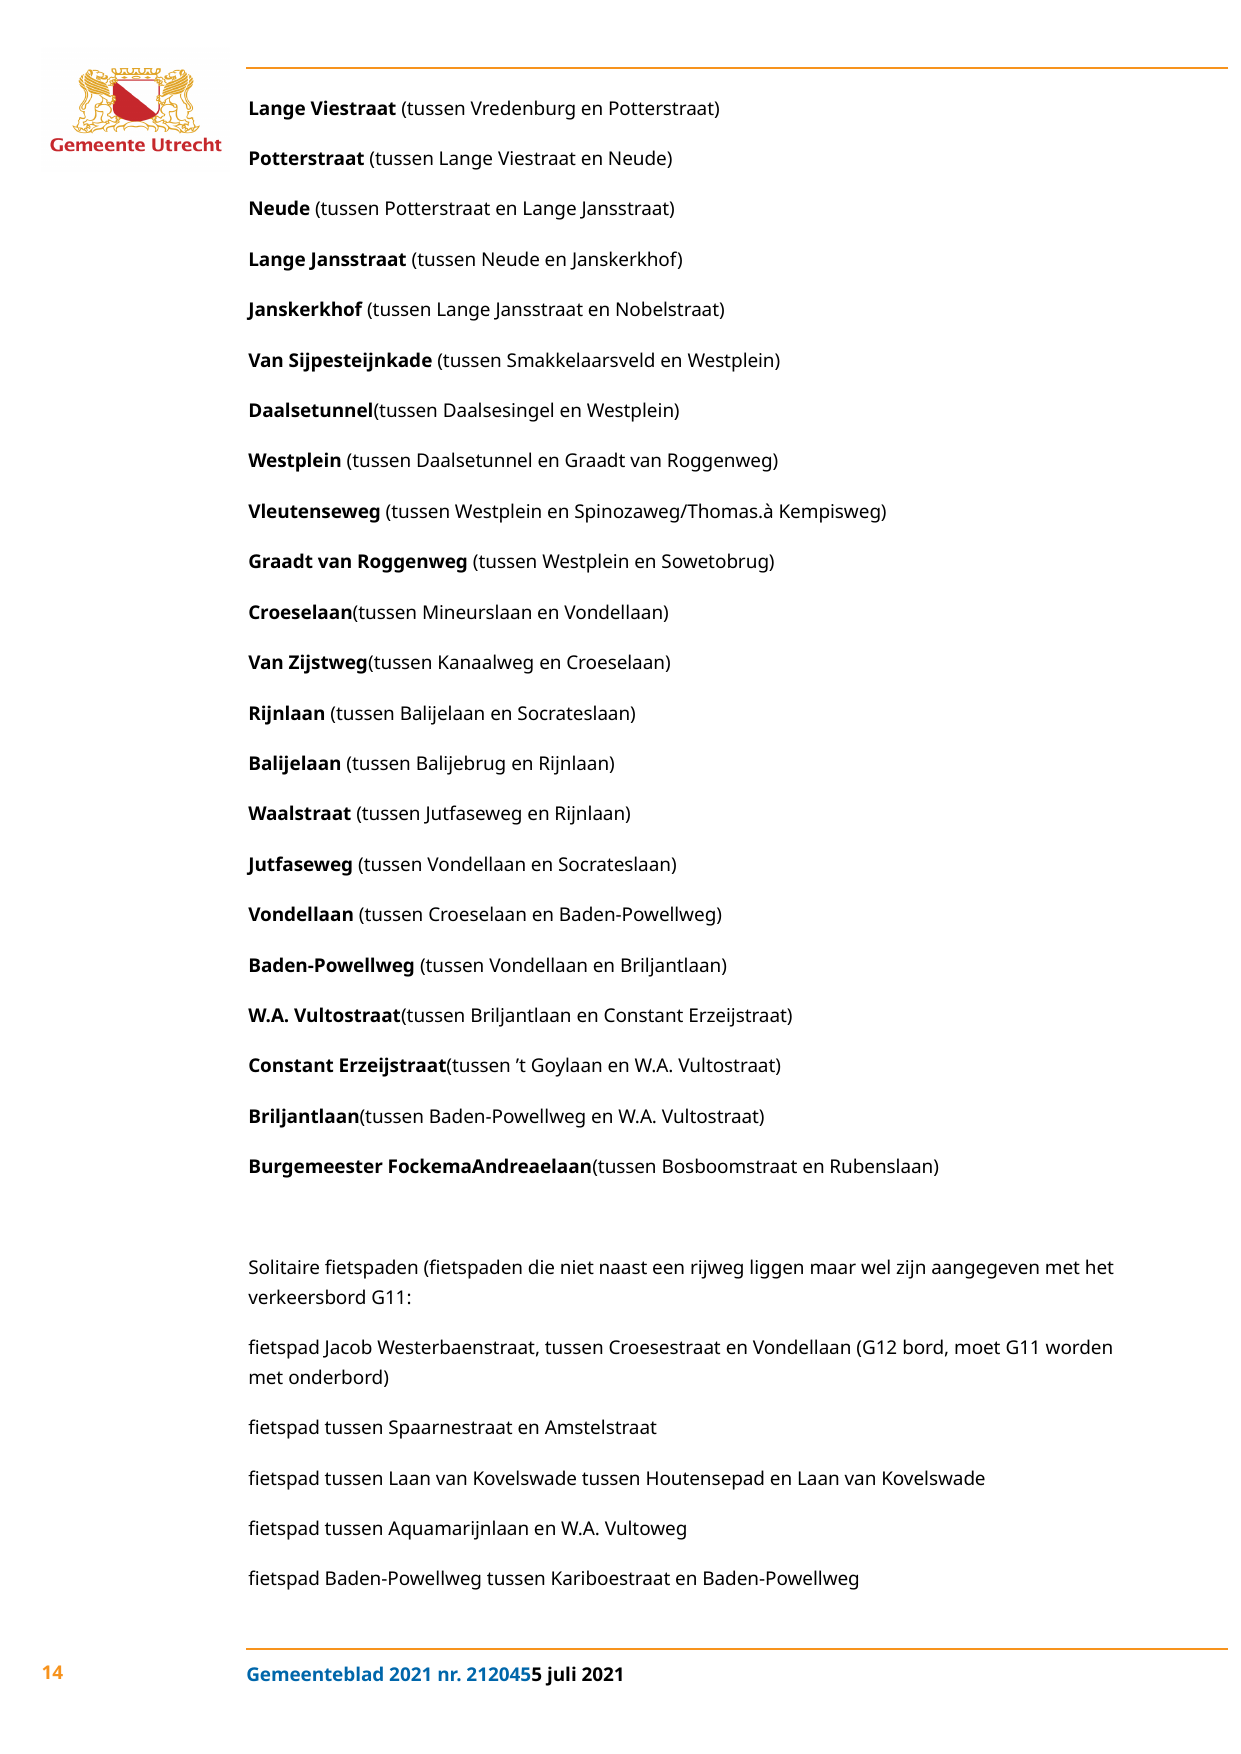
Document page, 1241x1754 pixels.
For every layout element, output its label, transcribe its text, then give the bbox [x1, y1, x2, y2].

text Baden-Powellweg (tussen Vondellaan en Briljantlaan) [248, 952, 1152, 978]
text Waalstraat (tussen Jutfaseweg en Rijnlaan) [248, 801, 1152, 826]
text Van Zijstweg(tussen Kanaalweg en Croeselaan) [248, 649, 1152, 675]
text fietspad tussen Aquamarijnlaan en W.A. Vultoweg [248, 1515, 1152, 1541]
text Westplein (tussen Daalsetunnel en Graadt van Roggenweg) [248, 448, 1152, 473]
text fietspad Jacob Westerbaenstraat, tussen Croesestraat en Vondellaan (G12 bord, moet G11 worden met onderbord) [248, 1334, 1152, 1390]
text Jutfaseweg (tussen Vondellaan en Socrateslaan) [248, 851, 1152, 877]
text Burgemeester FockemaAndreaelaan(tussen Bosboomstraat en Rubenslaan) [248, 1153, 1152, 1179]
text Rijnlaan (tussen Balijelaan en Socrateslaan) [248, 700, 1152, 726]
picture [41, 47, 231, 172]
text Lange Viestraat (tussen Vredenburg en Potterstraat) [248, 95, 1152, 121]
text Balijelaan (tussen Balijebrug en Rijnlaan) [248, 750, 1152, 776]
text Janskerkhof (tussen Lange Jansstraat en Nobelstraat) [248, 296, 1152, 322]
text Vleutenseweg (tussen Westplein en Spinozaweg/Thomas.à Kempisweg) [248, 498, 1152, 524]
text Lange Jansstraat (tussen Neude en Janskerkhof) [248, 246, 1152, 272]
text Van Sijpesteijnkade (tussen Smakkelaarsveld en Westplein) [248, 347, 1152, 373]
text Neude (tussen Potterstraat en Lange Jansstraat) [248, 196, 1152, 221]
text fietspad tussen Laan van Kovelswade tussen Houtensepad en Laan van Kovelswade [248, 1465, 1152, 1491]
text Daalsetunnel(tussen Daalsesingel en Westplein) [248, 397, 1152, 423]
text fietspad Baden-Powellweg tussen Kariboestraat en Baden-Powellweg [248, 1566, 1152, 1591]
text Vondellaan (tussen Croeselaan en Baden-Powellweg) [248, 901, 1152, 927]
text Graadt van Roggenweg (tussen Westplein en Sowetobrug) [248, 548, 1152, 574]
text fietspad tussen Spaarnestraat en Amstelstraat [248, 1414, 1152, 1440]
text Potterstraat (tussen Lange Viestraat en Neude) [248, 145, 1152, 171]
text Constant Erzeijstraat(tussen ’t Goylaan en W.A. Vultostraat) [248, 1053, 1152, 1078]
text Briljantlaan(tussen Baden-Powellweg en W.A. Vultostraat) [248, 1103, 1152, 1129]
text W.A. Vultostraat(tussen Briljantlaan en Constant Erzeijstraat) [248, 1002, 1152, 1028]
text Croeselaan(tussen Mineurslaan en Vondellaan) [248, 599, 1152, 625]
text Solitaire fietspaden (fietspaden die niet naast een rijweg liggen maar wel zijn aangegeven met het verkeersbord G11: [248, 1254, 1152, 1310]
